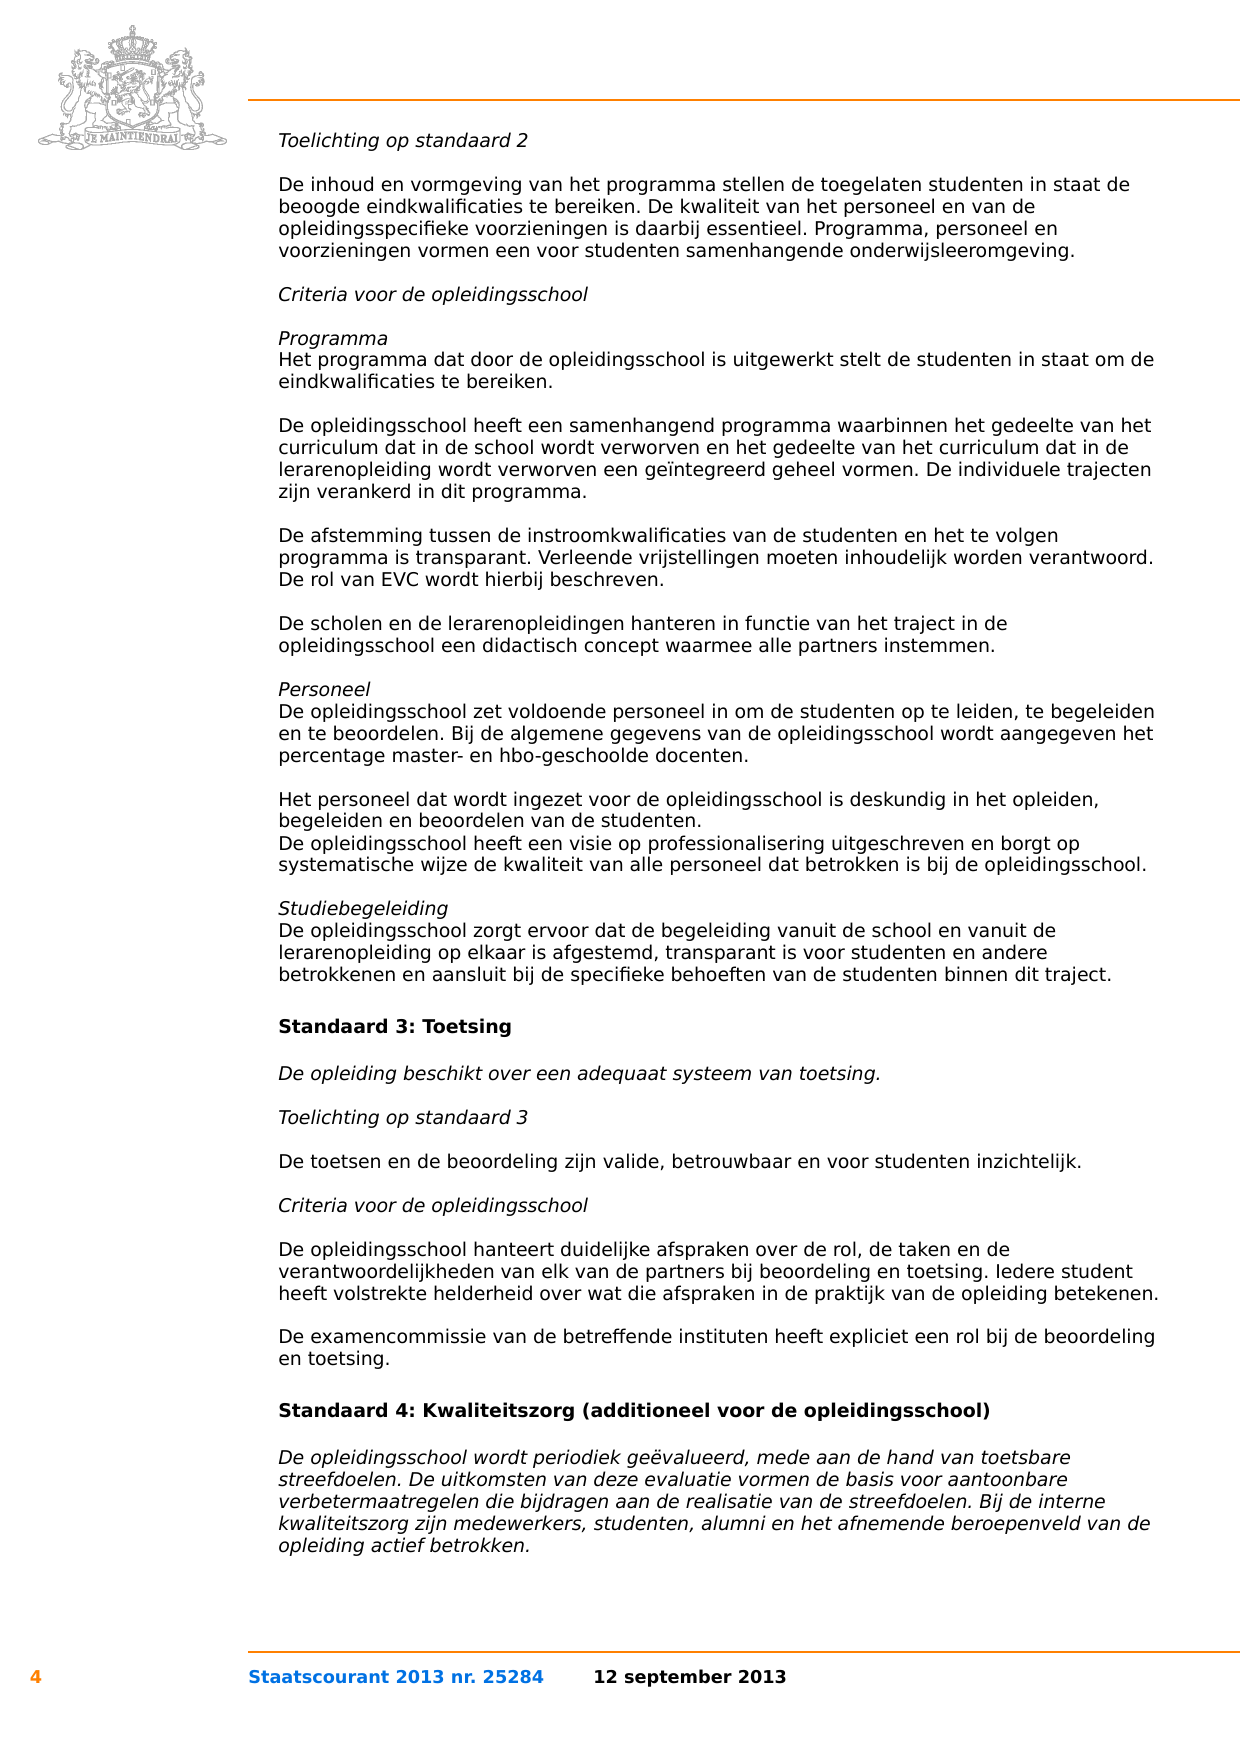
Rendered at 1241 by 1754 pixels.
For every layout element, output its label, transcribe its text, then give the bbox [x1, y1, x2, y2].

text De opleidingsschool zet voldoende personeel in om de studenten op te leiden, te begeleiden en te beoordelen. Bij de algemene gegevens van de opleidingsschool wordt aangegeven het percentage master- en hbo-geschoolde docenten. [278, 701, 1163, 767]
subtitle Standaard 4: Kwaliteitszorg (additioneel voor de opleidingsschool) [278, 1400, 1163, 1422]
text De toetsen en de beoordeling zijn valide, betrouwbaar en voor studenten inzichtelijk. [278, 1151, 1163, 1173]
text De opleidingsschool zorgt ervoor dat de begeleiding vanuit de school en vanuit de lerarenopleiding op elkaar is afgestemd, transparant is voor studenten en andere betrokkenen en aansluit bij de specifieke behoeften van de studenten binnen dit traject. [278, 920, 1163, 986]
text Programma [278, 327, 1163, 349]
subtitle Toelichting op standaard 3 [278, 1107, 1163, 1129]
text De inhoud en vormgeving van het programma stellen de toegelaten studenten in staat de beoogde eindkwalificaties te bereiken. De kwaliteit van het personeel en van de opleidingsspecifieke voorzieningen is daarbij essentieel. Programma, personeel en voorzieningen vormen een voor studenten samenhangende onderwijsleeromgeving. [278, 174, 1163, 262]
text Personeel [278, 679, 1163, 701]
text De opleidingsschool heeft een visie op professionalisering uitgeschreven en borgt op systematische wijze de kwaliteit van alle personeel dat betrokken is bij de opleidingsschool. [278, 832, 1163, 876]
text De opleidingsschool wordt periodiek geëvalueerd, mede aan de hand van toetsbare streefdoelen. De uitkomsten van deze evaluatie vormen de basis voor aantoonbare verbetermaatregelen die bijdragen aan de realisatie van de streefdoelen. Bij de interne kwaliteitszorg zijn medewerkers, studenten, alumni en het afnemende beroepenveld van de opleiding actief betrokken. [278, 1447, 1163, 1557]
text De opleidingsschool hanteert duidelijke afspraken over de rol, de taken en de verantwoordelijkheden van elk van de partners bij beoordeling en toetsing. Iedere student heeft volstrekte helderheid over wat die afspraken in de praktijk van de opleiding betekenen. [278, 1238, 1163, 1304]
subtitle Criteria voor de opleidingsschool [278, 1195, 1163, 1217]
picture [38, 25, 227, 150]
text De scholen en de lerarenopleidingen hanteren in functie van het traject in de opleidingsschool een didactisch concept waarmee alle partners instemmen. [278, 613, 1163, 657]
text Studiebegeleiding [278, 898, 1163, 920]
text De opleiding beschikt over een adequaat systeem van toetsing. [278, 1063, 1163, 1085]
text Het personeel dat wordt ingezet voor de opleidingsschool is deskundig in het opleiden, begeleiden en beoordelen van de studenten. [278, 788, 1163, 832]
text De afstemming tussen de instroomkwalificaties van de studenten en het te volgen programma is transparant. Verleende vrijstellingen moeten inhoudelijk worden verantwoord. De rol van EVC wordt hierbij beschreven. [278, 525, 1163, 591]
text Het programma dat door de opleidingsschool is uitgewerkt stelt de studenten in staat om de eindkwalificaties te bereiken. [278, 349, 1163, 393]
subtitle Toelichting op standaard 2 [278, 130, 1163, 152]
subtitle Criteria voor de opleidingsschool [278, 283, 1163, 306]
text De examencommissie van de betreffende instituten heeft expliciet een rol bij de beoordeling en toetsing. [278, 1326, 1163, 1370]
subtitle Standaard 3: Toetsing [278, 1016, 1163, 1038]
text De opleidingsschool heeft een samenhangend programma waarbinnen het gedeelte van het curriculum dat in de school wordt verworven en het gedeelte van het curriculum dat in de lerarenopleiding wordt verworven een geïntegreerd geheel vormen. De individuele trajecten zijn verankerd in dit programma. [278, 415, 1163, 503]
